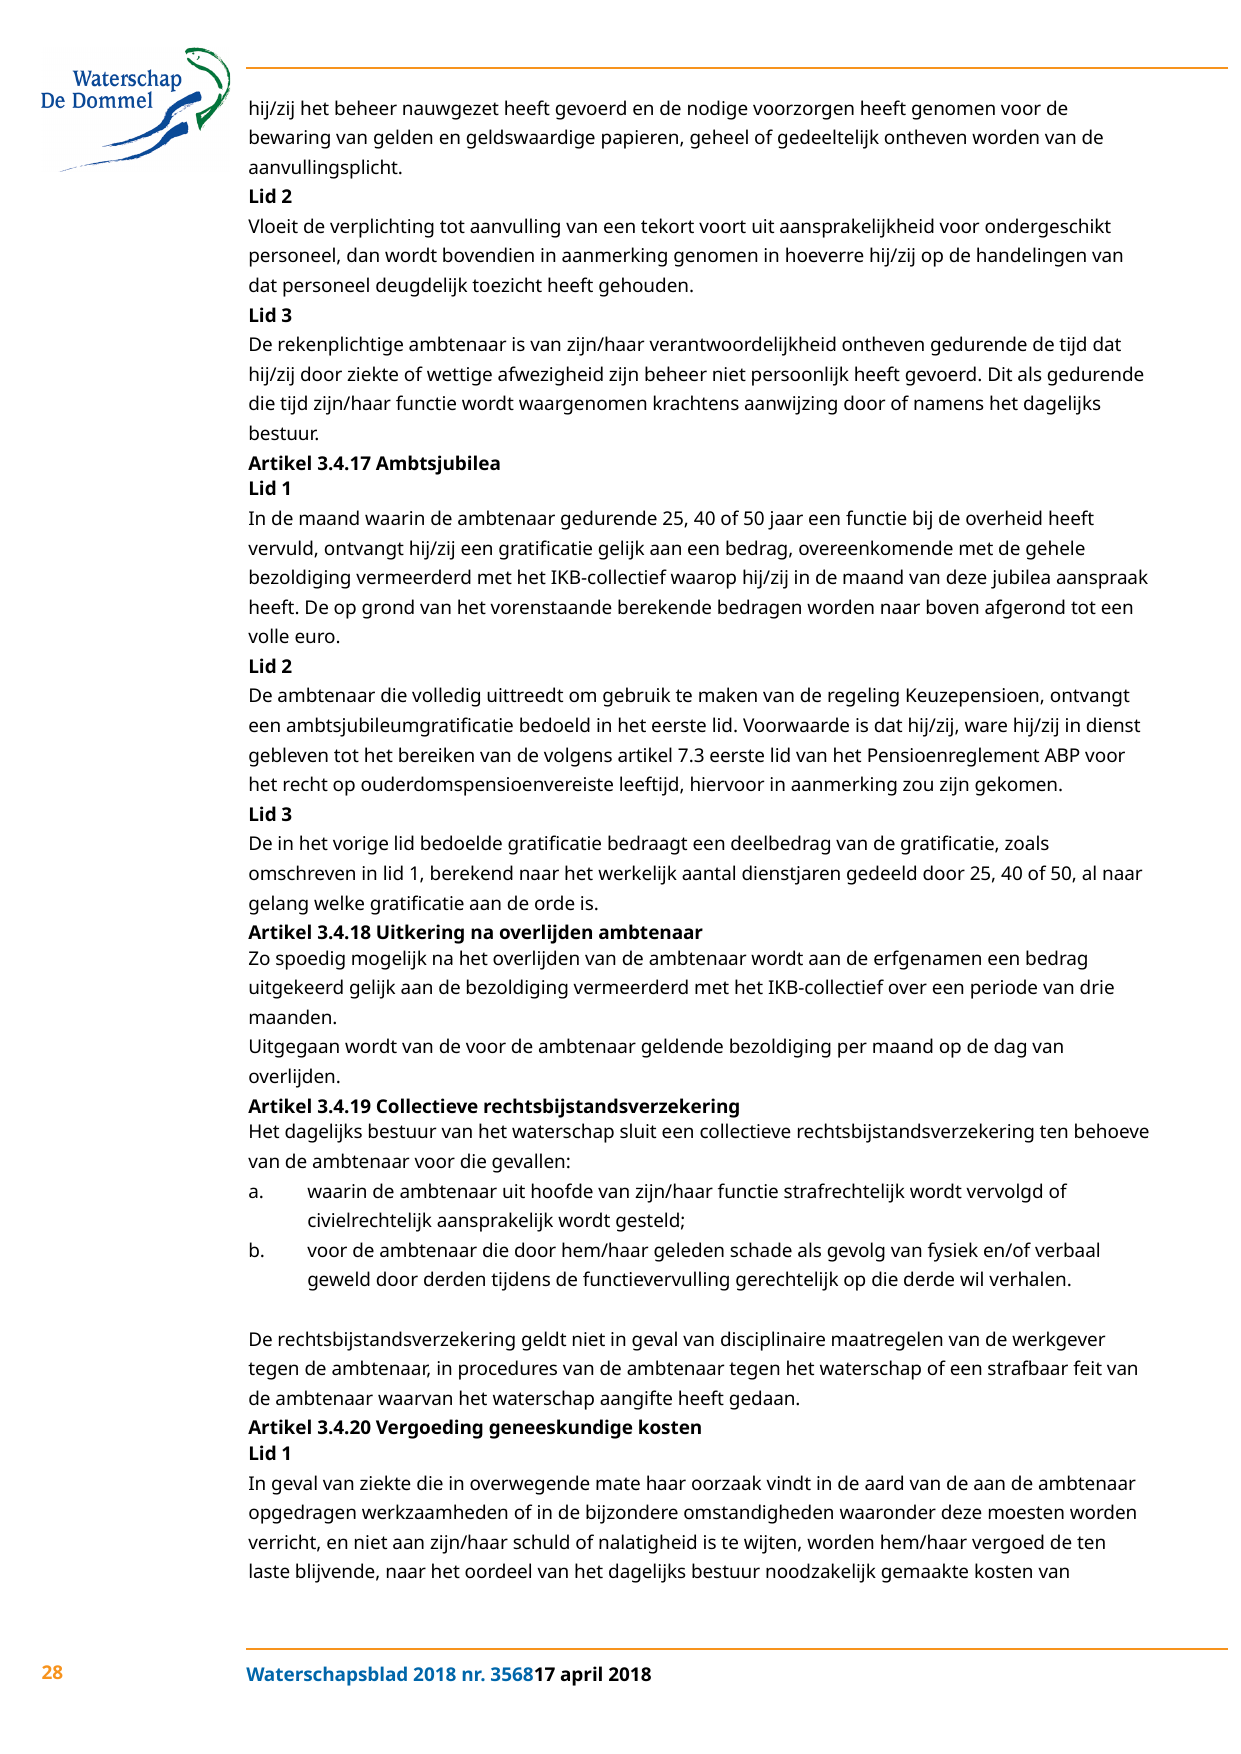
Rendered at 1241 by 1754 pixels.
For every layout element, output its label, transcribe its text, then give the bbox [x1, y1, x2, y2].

text Artikel 3.4.17 Ambtsjubilea [248, 450, 1152, 476]
text De ambtenaar die volledig uittreedt om gebruik te maken van de regeling Keuzepensioen, ontvangt een ambtsjubileumgratificatie bedoeld in het eerste lid. Voorwaarde is dat hij/zij, ware hij/zij in dienst gebleven tot het bereiken van de volgens artikel 7.3 eerste lid van het Pensioenreglement ABP voor het recht op ouderdomspensioenvereiste leeftijd, hiervoor in aanmerking zou zijn gekomen. [248, 683, 1152, 797]
list waarin de ambtenaar uit hoofde van zijn/haar functie strafrechtelijk wordt vervolgd of civielrechtelijk aansprakelijk wordt gesteld; [248, 1178, 1152, 1233]
text Lid 3 [248, 801, 1152, 827]
text Lid 2 [248, 183, 1152, 209]
list voor de ambtenaar die door hem/haar geleden schade als gevolg van fysiek en/of verbaal geweld door derden tijdens de functievervulling gerechtelijk op die derde wil verhalen. [248, 1237, 1152, 1292]
text Vloeit de verplichting tot aanvulling van een tekort voort uit aansprakelijkheid voor ondergeschikt personeel, dan wordt bovendien in aanmerking genomen in hoeverre hij/zij op de handelingen van dat personeel deugdelijk toezicht heeft gehouden. [248, 213, 1152, 298]
text Artikel 3.4.19 Collectieve rechtsbijstandsverzekering [248, 1093, 1152, 1119]
text Lid 1 [248, 476, 1152, 501]
text Lid 1 [248, 1440, 1152, 1466]
text Artikel 3.4.20 Vergoeding geneeskundige kosten [248, 1414, 1152, 1440]
text Uitgegaan wordt van de voor de ambtenaar geldende bezoldiging per maand op de dag van overlijden. [248, 1034, 1152, 1089]
text Het dagelijks bestuur van het waterschap sluit een collectieve rechtsbijstandsverzekering ten behoeve van de ambtenaar voor die gevallen: [248, 1119, 1152, 1174]
text De rekenplichtige ambtenaar is van zijn/haar verantwoordelijkheid ontheven gedurende de tijd dat hij/zij door ziekte of wettige afwezigheid zijn beheer niet persoonlijk heeft gevoerd. Dit als gedurende die tijd zijn/haar functie wordt waargenomen krachtens aanwijzing door of namens het dagelijks bestuur. [248, 331, 1152, 446]
text Zo spoedig mogelijk na het overlijden van de ambtenaar wordt aan de erfgenamen een bedrag uitgekeerd gelijk aan de bezoldiging vermeerderd met het IKB-collectief over een periode van drie maanden. [248, 945, 1152, 1030]
text De in het vorige lid bedoelde gratificatie bedraagt een deelbedrag van de gratificatie, zoals omschreven in lid 1, berekend naar het werkelijk aantal dienstjaren gedeeld door 25, 40 of 50, al naar gelang welke gratificatie aan de orde is. [248, 831, 1152, 915]
text De rechtsbijstandsverzekering geldt niet in geval van disciplinaire maatregelen van de werkgever tegen de ambtenaar, in procedures van de ambtenaar tegen het waterschap of een strafbaar feit van de ambtenaar waarvan het waterschap aangifte heeft gedaan. [248, 1326, 1152, 1411]
text In geval van ziekte die in overwegende mate haar oorzaak vindt in de aard van de aan de ambtenaar opgedragen werkzaamheden of in de bijzondere omstandigheden waaronder deze moesten worden verricht, en niet aan zijn/haar schuld of nalatigheid is te wijten, worden hem/haar vergoed de ten laste blijvende, naar het oordeel van het dagelijks bestuur noodzakelijk gemaakte kosten van [248, 1470, 1152, 1584]
picture [41, 47, 231, 172]
text Lid 2 [248, 653, 1152, 679]
text Lid 3 [248, 302, 1152, 328]
text hij/zij het beheer nauwgezet heeft gevoerd en de nodige voorzorgen heeft genomen voor de bewaring van gelden en geldswaardige papieren, geheel of gedeeltelijk ontheven worden van de aanvullingsplicht. [248, 95, 1152, 180]
text In de maand waarin de ambtenaar gedurende 25, 40 of 50 jaar een functie bij de overheid heeft vervuld, ontvangt hij/zij een gratificatie gelijk aan een bedrag, overeenkomende met de gehele bezoldiging vermeerderd met het IKB-collectief waarop hij/zij in de maand van deze jubilea aanspraak heeft. De op grond van het vorenstaande berekende bedragen worden naar boven afgerond tot een volle euro. [248, 505, 1152, 649]
text Artikel 3.4.18 Uitkering na overlijden ambtenaar [248, 919, 1152, 945]
